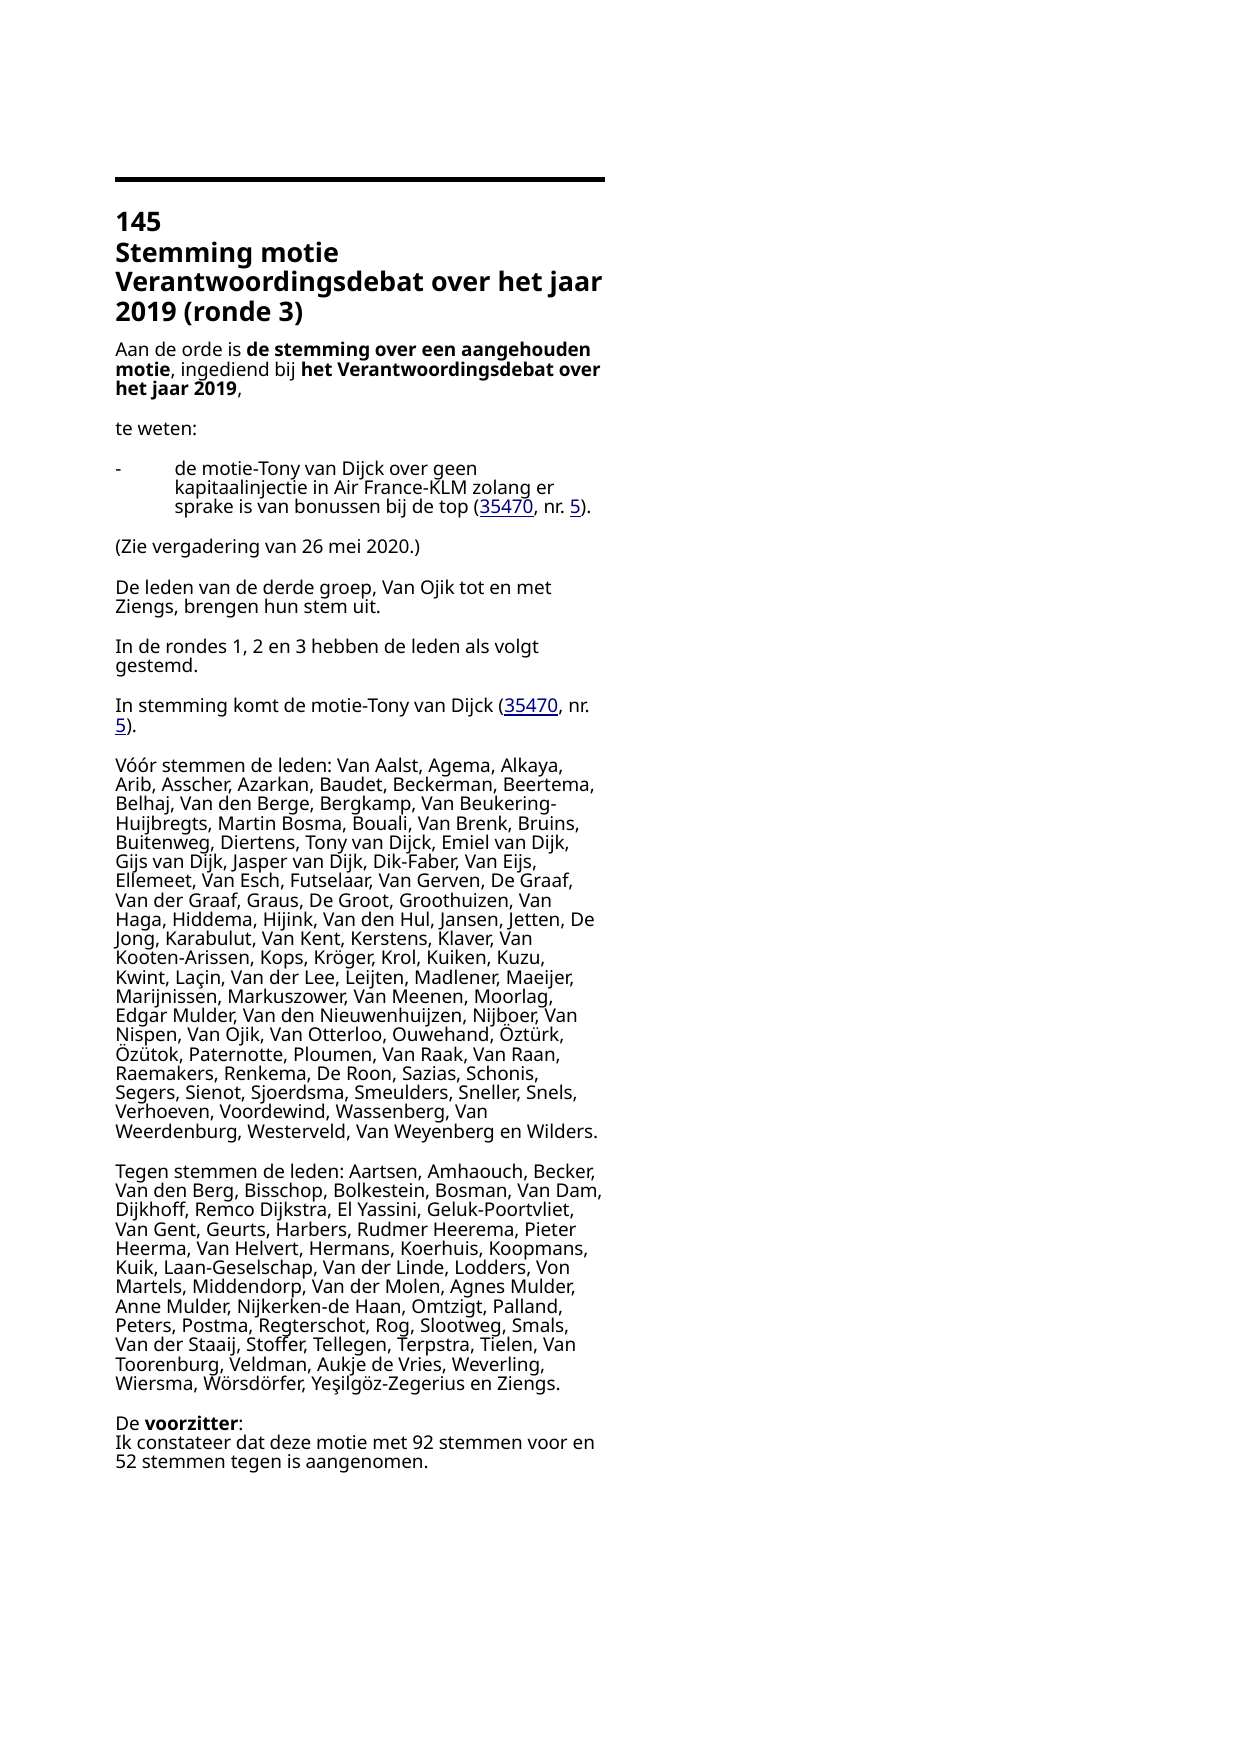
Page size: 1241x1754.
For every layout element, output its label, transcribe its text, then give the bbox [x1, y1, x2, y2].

text In de rondes 1, 2 en 3 hebben de leden als volgt gestemd. [115, 638, 605, 676]
text De leden van de derde groep, Van Ojik tot en met Ziengs, brengen hun stem uit. [115, 579, 605, 617]
text Aan de orde is de stemming over een aangehouden motie, ingediend bij het Verantwoordingsdebat over het jaar 2019, [115, 341, 605, 399]
text Vóór stemmen de leden: Van Aalst, Agema, Alkaya, Arib, Asscher, Azarkan, Baudet, Beckerman, Beertema, Belhaj, Van den Berge, Bergkamp, Van Beukering-Huijbregts, Martin Bosma, Bouali, Van Brenk, Bruins, Buitenweg, Diertens, Tony van Dijck, Emiel van Dijk, Gijs van Dijk, Jasper van Dijk, Dik-Faber, Van Eijs, Ellemeet, Van Esch, Futselaar, Van Gerven, De Graaf, Van der Graaf, Graus, De Groot, Groothuizen, Van Haga, Hiddema, Hijink, Van den Hul, Jansen, Jetten, De Jong, Karabulut, Van Kent, Kerstens, Klaver, Van Kooten-Arissen, Kops, Kröger, Krol, Kuiken, Kuzu, Kwint, Laçin, Van der Lee, Leijten, Madlener, Maeijer, Marijnissen, Markuszower, Van Meenen, Moorlag, Edgar Mulder, Van den Nieuwenhuijzen, Nijboer, Van Nispen, Van Ojik, Van Otterloo, Ouwehand, Öztürk, Özütok, Paternotte, Ploumen, Van Raak, Van Raan, Raemakers, Renkema, De Roon, Sazias, Schonis, Segers, Sienot, Sjoerdsma, Smeulders, Sneller, Snels, Verhoeven, Voordewind, Wassenberg, Van Weerdenburg, Westerveld, Van Weyenberg en Wilders. [115, 757, 605, 1142]
text (Zie vergadering van 26 mei 2020.) [115, 538, 605, 558]
text Ik constateer dat deze motie met 92 stemmen voor en 52 stemmen tegen is aangenomen. [115, 1434, 605, 1473]
text Tegen stemmen de leden: Aartsen, Amhaouch, Becker, Van den Berg, Bisschop, Bolkestein, Bosman, Van Dam, Dijkhoff, Remco Dijkstra, El Yassini, Geluk-Poortvliet, Van Gent, Geurts, Harbers, Rudmer Heerema, Pieter Heerma, Van Helvert, Hermans, Koerhuis, Koopmans, Kuik, Laan-Geselschap, Van der Linde, Lodders, Von Martels, Middendorp, Van der Molen, Agnes Mulder, Anne Mulder, Nijkerken-de Haan, Omtzigt, Palland, Peters, Postma, Regterschot, Rog, Slootweg, Smals, Van der Staaij, Stoffer, Tellegen, Terpstra, Tielen, Van Toorenburg, Veldman, Aukje de Vries, Weverling, Wiersma, Wörsdörfer, Yeşilgöz-Zegerius en Ziengs. [115, 1163, 605, 1394]
list de motie-Tony van Dijck over geen kapitaalinjectie in Air France-KLM zolang er sprake is van bonussen bij de top (35470, nr. 5). [115, 460, 605, 518]
text In stemming komt de motie-Tony van Dijck (35470, nr. 5). [115, 697, 605, 736]
text te weten: [115, 420, 605, 439]
text De voorzitter: [115, 1415, 605, 1434]
text 145 [115, 203, 605, 239]
text Stemming motie Verantwoordingsdebat over het jaar 2019 (ronde 3) [115, 239, 605, 341]
